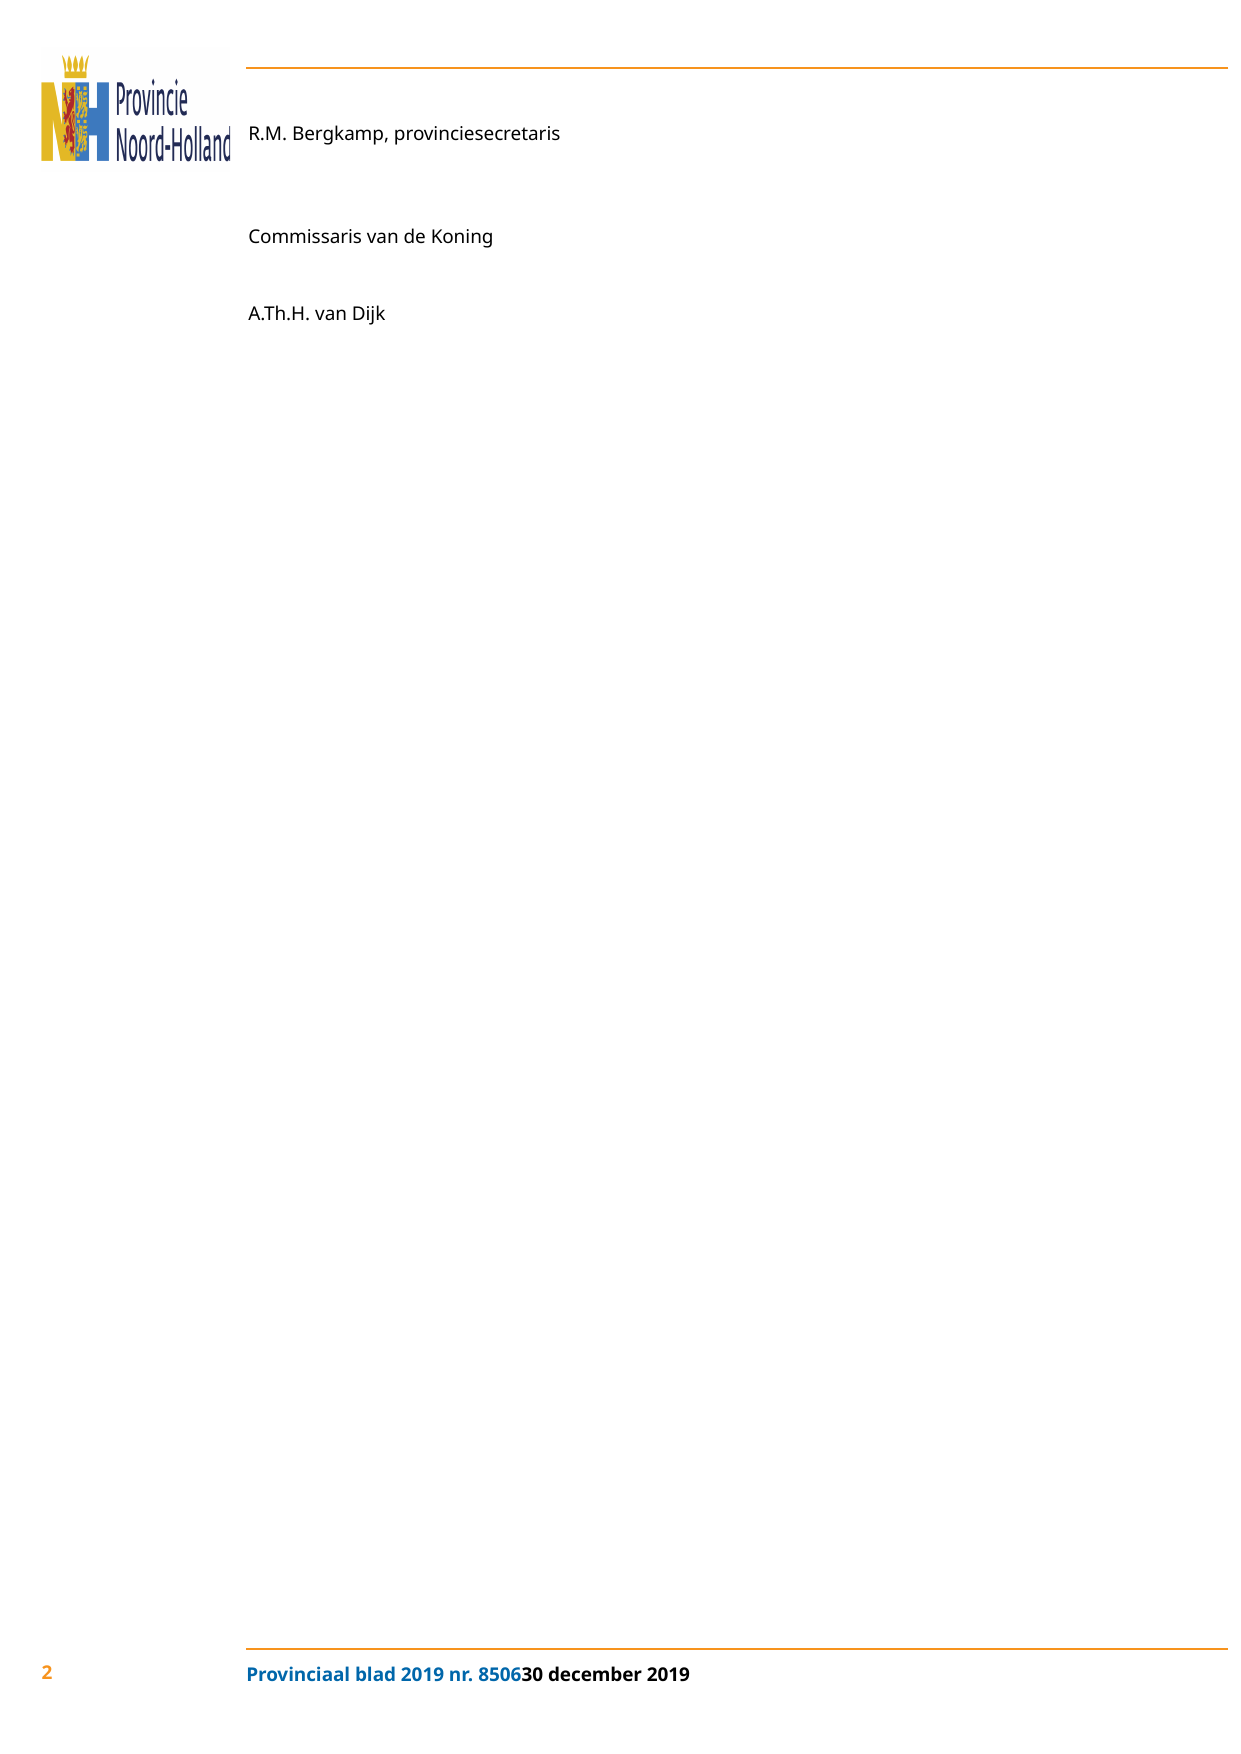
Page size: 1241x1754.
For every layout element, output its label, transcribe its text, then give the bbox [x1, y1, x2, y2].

text A.Th.H. van Dijk [248, 301, 1152, 326]
text R.M. Bergkamp, provinciesecretaris [248, 121, 1152, 146]
picture [41, 47, 231, 172]
text Commissaris van de Koning [248, 223, 1152, 249]
